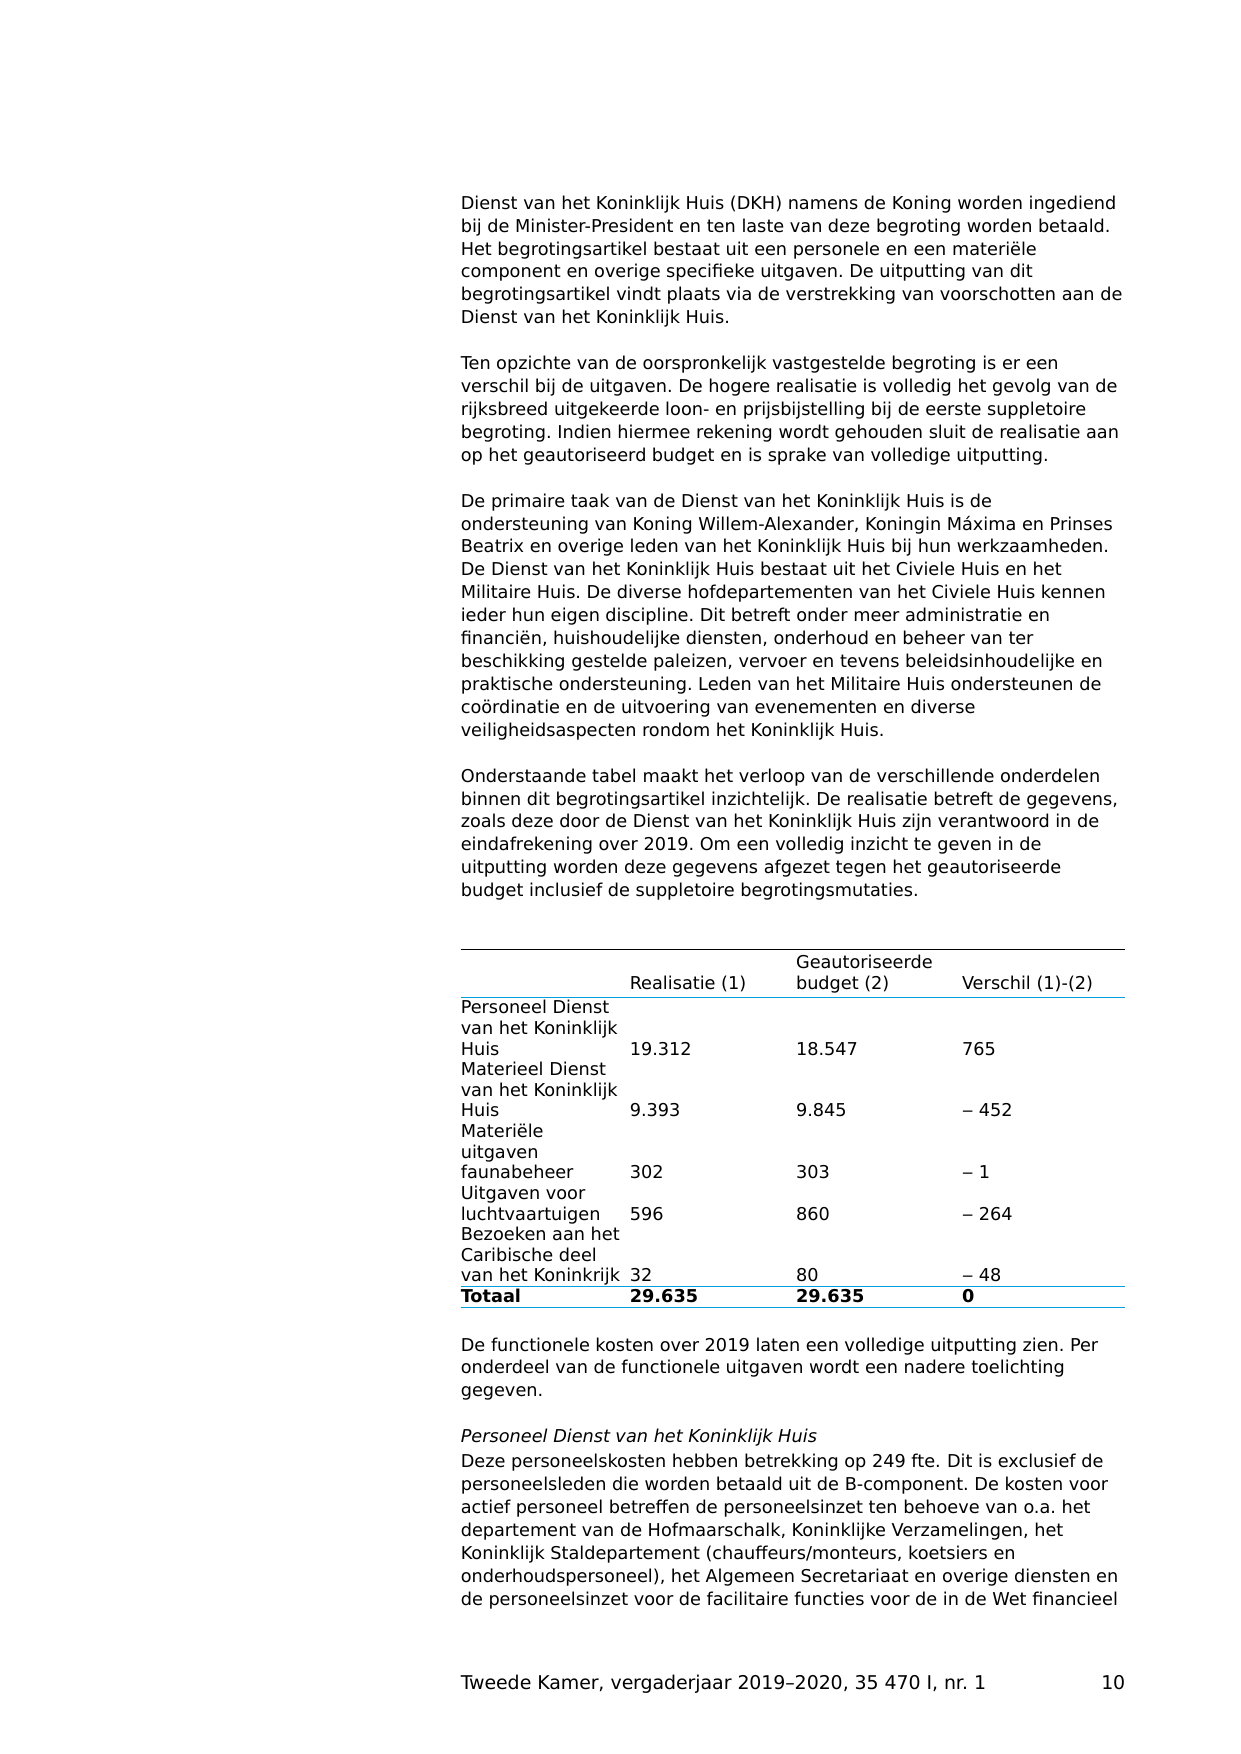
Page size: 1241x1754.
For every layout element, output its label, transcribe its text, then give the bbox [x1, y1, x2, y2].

table_cell Realisatie (1) [627, 950, 793, 997]
table_cell 19.312 [627, 998, 793, 1059]
table_cell Geautoriseerde budget (2) [793, 950, 959, 997]
table_cell ‒ 48 [959, 1224, 1125, 1286]
table_cell 765 [959, 998, 1125, 1059]
table_cell 29.635 [793, 1287, 959, 1307]
table_cell Uitgaven voor luchtvaartuigen [461, 1183, 627, 1224]
table_cell 860 [793, 1183, 959, 1224]
table_cell Materieel Dienst van het Koninklijk Huis [461, 1059, 627, 1121]
table_cell Bezoeken aan het Caribische deel van het Koninkrijk [461, 1224, 627, 1286]
table_cell [461, 950, 627, 997]
text Ten opzichte van de oorspronkelijk vastgestelde begroting is er een verschil bij de uitgaven. De hogere realisatie is volledig het gevolg van de rijksbreed uitgekeerde loon- en prijsbijstelling bij de eerste suppletoire begroting. Indien hiermee rekening wordt gehouden sluit de realisatie aan op het geautoriseerd budget en is sprake van volledige uitputting. [461, 351, 1125, 466]
text Deze personeelskosten hebben betrekking op 249 fte. Dit is exclusief de personeelsleden die worden betaald uit de B-component. De kosten voor actief personeel betreffen de personeelsinzet ten behoeve van o.a. het departement van de Hofmaarschalk, Koninklijke Verzamelingen, het Koninklijk Staldepartement (chauffeurs/monteurs, koetsiers en onderhoudspersoneel), het Algemeen Secretariaat en overige diensten en de personeelsinzet voor de facilitaire functies voor de in de Wet financieel [461, 1449, 1125, 1610]
table_cell 18.547 [793, 998, 959, 1059]
table_cell 303 [793, 1121, 959, 1183]
table_cell ‒ 1 [959, 1121, 1125, 1183]
table_cell 29.635 [627, 1287, 793, 1307]
text De primaire taak van de Dienst van het Koninklijk Huis is de ondersteuning van Koning Willem-Alexander, Koningin Máxima en Prinses Beatrix en overige leden van het Koninklijk Huis bij hun werkzaamheden. De Dienst van het Koninklijk Huis bestaat uit het Civiele Huis en het Militaire Huis. De diverse hofdepartementen van het Civiele Huis kennen ieder hun eigen discipline. Dit betreft onder meer administratie en financiën, huishoudelijke diensten, onderhoud en beheer van ter beschikking gestelde paleizen, vervoer en tevens beleidsinhoudelijke en praktische ondersteuning. Leden van het Militaire Huis ondersteunen de coördinatie en de uitvoering van evenementen en diverse veiligheidsaspecten rondom het Koninklijk Huis. [461, 489, 1125, 741]
text Dienst van het Koninklijk Huis (DKH) namens de Koning worden ingediend bij de Minister-President en ten laste van deze begroting worden betaald. Het begrotingsartikel bestaat uit een personele en een materiële component en overige specifieke uitgaven. De uitputting van dit begrotingsartikel vindt plaats via de verstrekking van voorschotten aan de Dienst van het Koninklijk Huis. [461, 191, 1125, 328]
table_cell 80 [793, 1224, 959, 1286]
table_cell Materiële uitgaven faunabeheer [461, 1121, 627, 1183]
table_cell Totaal [461, 1287, 627, 1307]
table_cell 596 [627, 1183, 793, 1224]
table_cell 9.393 [627, 1059, 793, 1121]
table_cell 302 [627, 1121, 793, 1183]
table_cell ‒ 264 [959, 1183, 1125, 1224]
table_cell Verschil (1)-(2) [959, 950, 1125, 997]
table_cell 32 [627, 1224, 793, 1286]
table_header Functionele uitgaven van de Koning 2019 (bedragen x € 1.000) [461, 924, 1125, 949]
table_cell 9.845 [793, 1059, 959, 1121]
text Onderstaande tabel maakt het verloop van de verschillende onderdelen binnen dit begrotingsartikel inzichtelijk. De realisatie betreft de gegevens, zoals deze door de Dienst van het Koninklijk Huis zijn verantwoord in de eindafrekening over 2019. Om een volledig inzicht te geven in de uitputting worden deze gegevens afgezet tegen het geautoriseerde budget inclusief de suppletoire begrotingsmutaties. [461, 764, 1125, 901]
table_cell ‒ 452 [959, 1059, 1125, 1121]
table_cell 0 [959, 1287, 1125, 1307]
table_cell Personeel Dienst van het Koninklijk Huis [461, 998, 627, 1059]
text De functionele kosten over 2019 laten een volledige uitputting zien. Per onderdeel van de functionele uitgaven wordt een nadere toelichting gegeven. [461, 1333, 1125, 1401]
text Personeel Dienst van het Koninklijk Huis [461, 1424, 1125, 1447]
